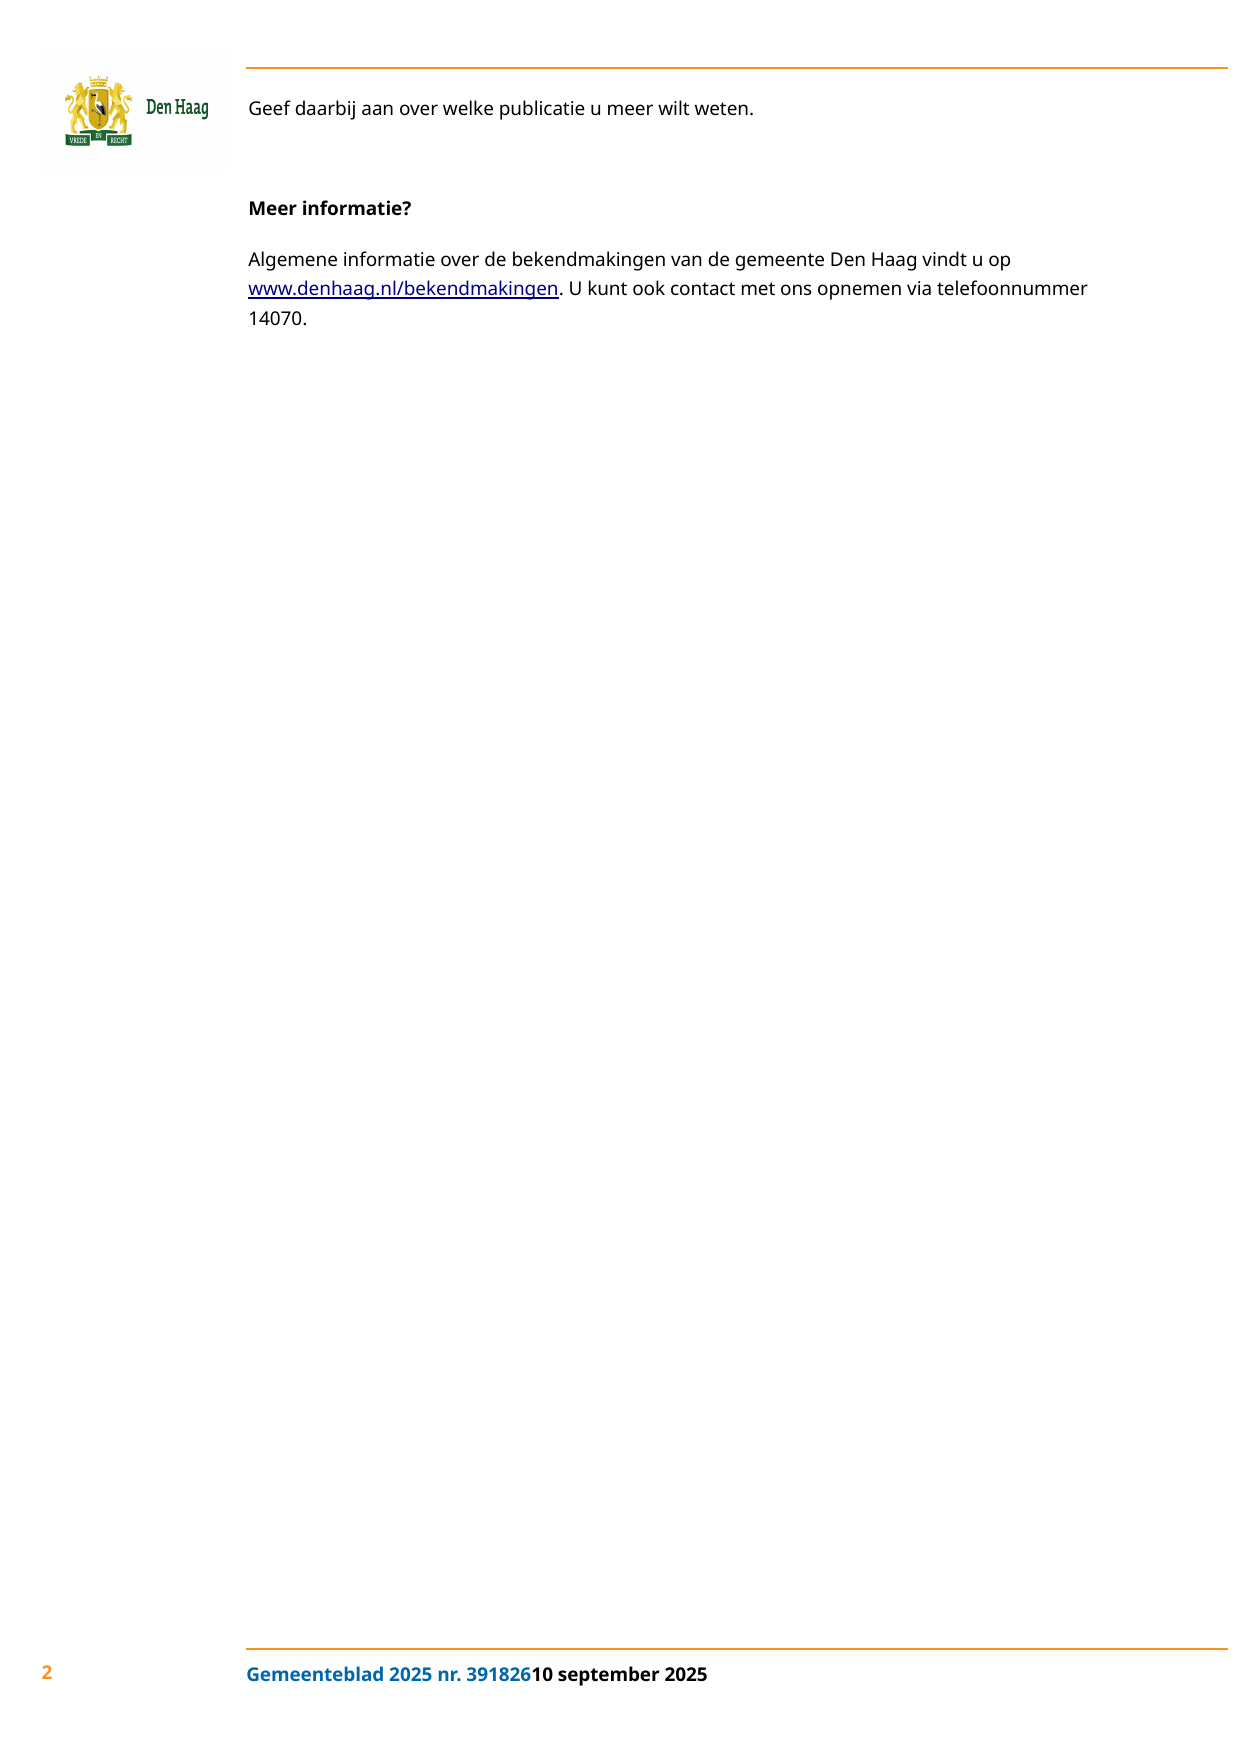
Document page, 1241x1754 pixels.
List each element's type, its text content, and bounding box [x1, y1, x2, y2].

picture [41, 47, 231, 172]
text Geef daarbij aan over welke publicatie u meer wilt weten. [248, 95, 1152, 121]
text Meer informatie? [248, 196, 1152, 221]
text Algemene informatie over de bekendmakingen van de gemeente Den Haag vindt u op www.denhaag.nl/bekendmakingen. U kunt ook contact met ons opnemen via telefoonnummer 14070. [248, 246, 1152, 331]
